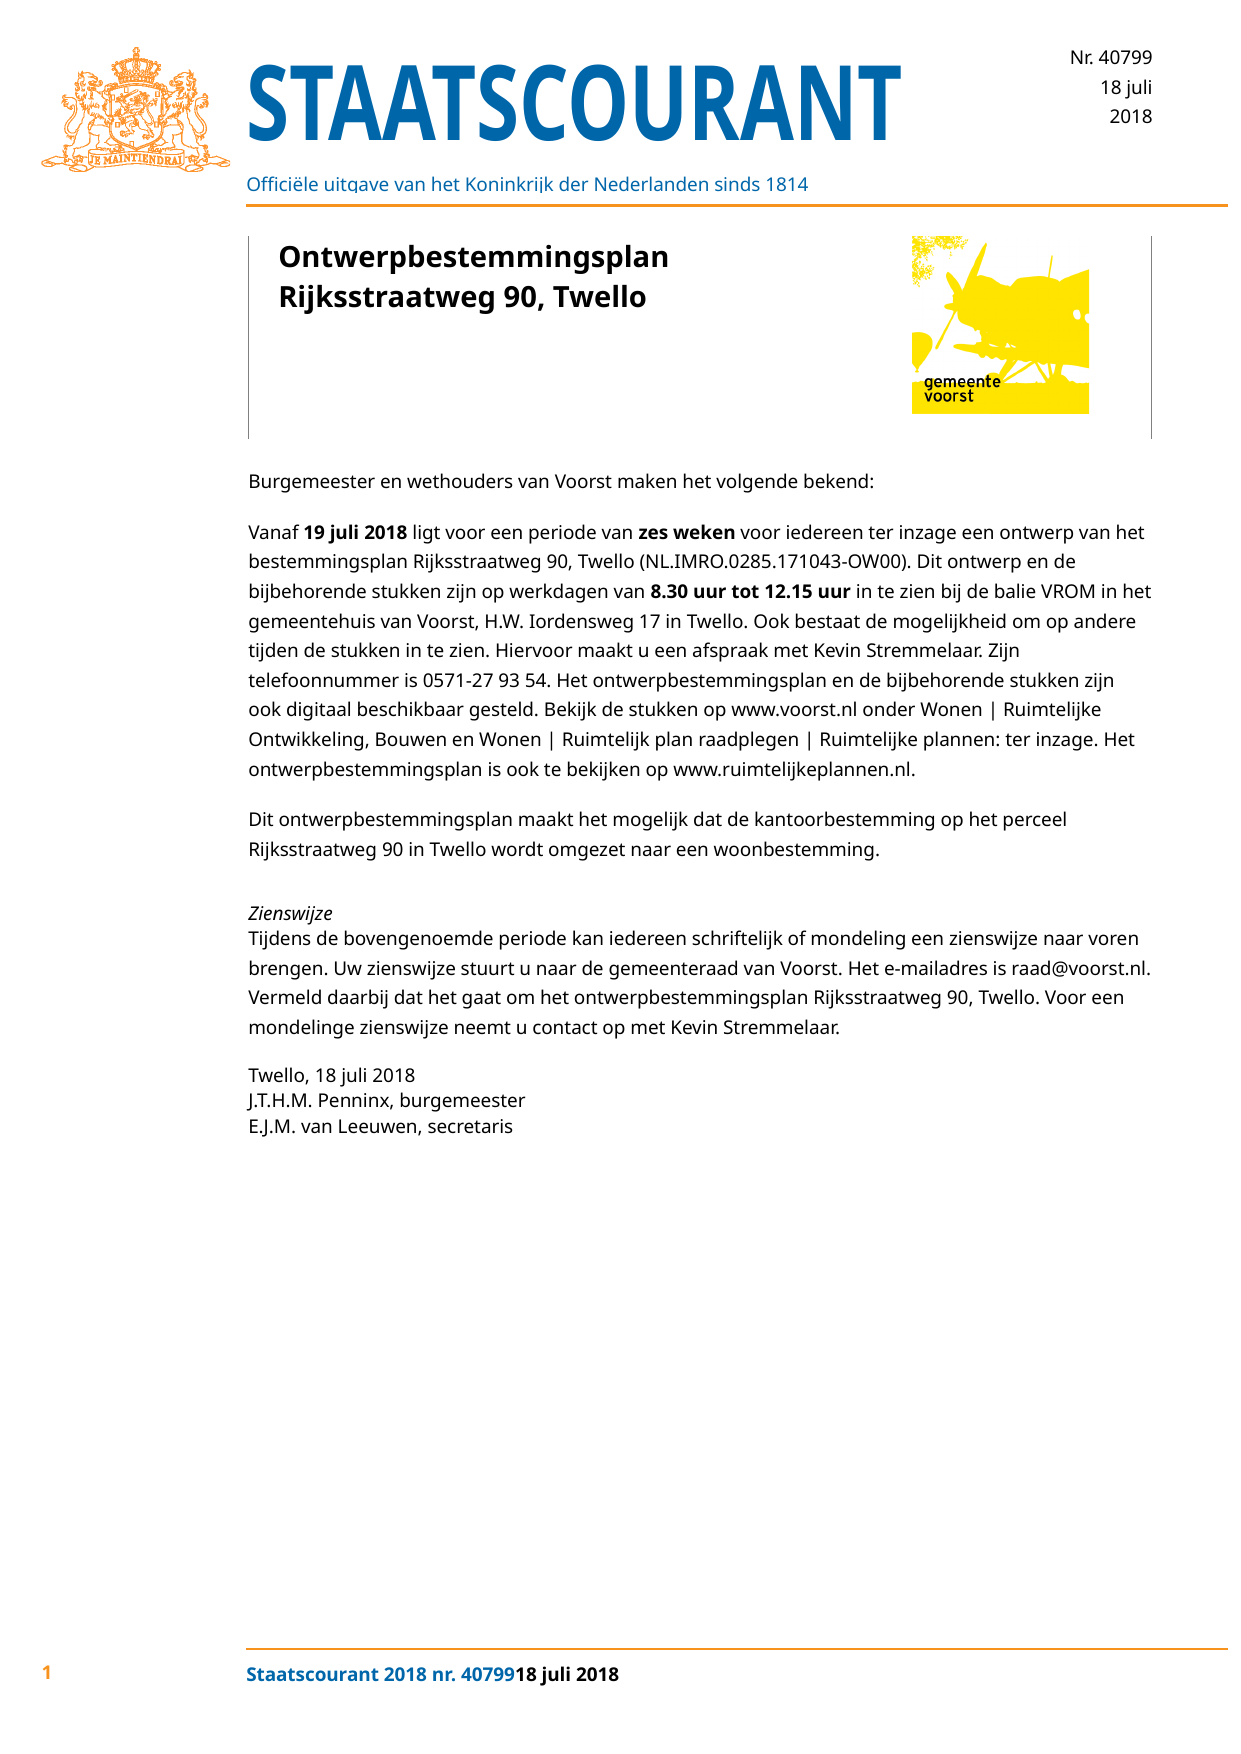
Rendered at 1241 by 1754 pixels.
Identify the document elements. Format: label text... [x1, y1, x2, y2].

text Twello, 18 juli 2018 [248, 1062, 1152, 1088]
text Tijdens de bovengenoemde periode kan iedereen schriftelijk of mondeling een zienswijze naar voren brengen. Uw zienswijze stuurt u naar de gemeenteraad van Voorst. Het e-mailadres is raad@voorst.nl. Vermeld daarbij dat het gaat om het ontwerpbestemmingsplan Rijksstraatweg 90, Twello. Voor een mondelinge zienswijze neemt u contact op met Kevin Stremmelaar. [248, 925, 1152, 1040]
picture [912, 236, 1090, 414]
picture [41, 47, 231, 172]
text Burgemeester en wethouders van Voorst maken het volgende bekend: [248, 469, 1152, 494]
text Vanaf 19 juli 2018 ligt voor een periode van zes weken voor iedereen ter inzage een ontwerp van het bestemmingsplan Rijksstraatweg 90, Twello (NL.IMRO.0285.171043-OW00). Dit ontwerp en de bijbehorende stukken zijn op werkdagen van 8.30 uur tot 12.15 uur in te zien bij de balie VROM in het gemeentehuis van Voorst, H.W. Iordensweg 17 in Twello. Ook bestaat de mogelijkheid om op andere tijden de stukken in te zien. Hiervoor maakt u een afspraak met Kevin Stremmelaar. Zijn telefoonnummer is 0571-27 93 54. Het ontwerpbestemmingsplan en de bijbehorende stukken zijn ook digitaal beschikbaar gesteld. Bekijk de stukken op www.voorst.nl onder Wonen | Ruimtelijke Ontwikkeling, Bouwen en Wonen | Ruimtelijk plan raadplegen | Ruimtelijke plannen: ter inzage. Het ontwerpbestemmingsplan is ook te bekijken op www.ruimtelijkeplannen.nl. [248, 519, 1152, 781]
text J.T.H.M. Penninx, burgemeester [248, 1088, 1152, 1113]
table_header [1090, 236, 1151, 413]
text Zienswijze [248, 900, 1152, 925]
table_header [850, 236, 912, 413]
table_header Ontwerpbestemmingsplan Rijksstraatweg 90, Twello [249, 236, 850, 439]
table_header [850, 414, 1151, 439]
text E.J.M. van Leeuwen, secretaris [248, 1113, 1152, 1139]
text Dit ontwerpbestemmingsplan maakt het mogelijk dat de kantoorbestemming op het perceel Rijksstraatweg 90 in Twello wordt omgezet naar een woonbestemming. [248, 806, 1152, 861]
